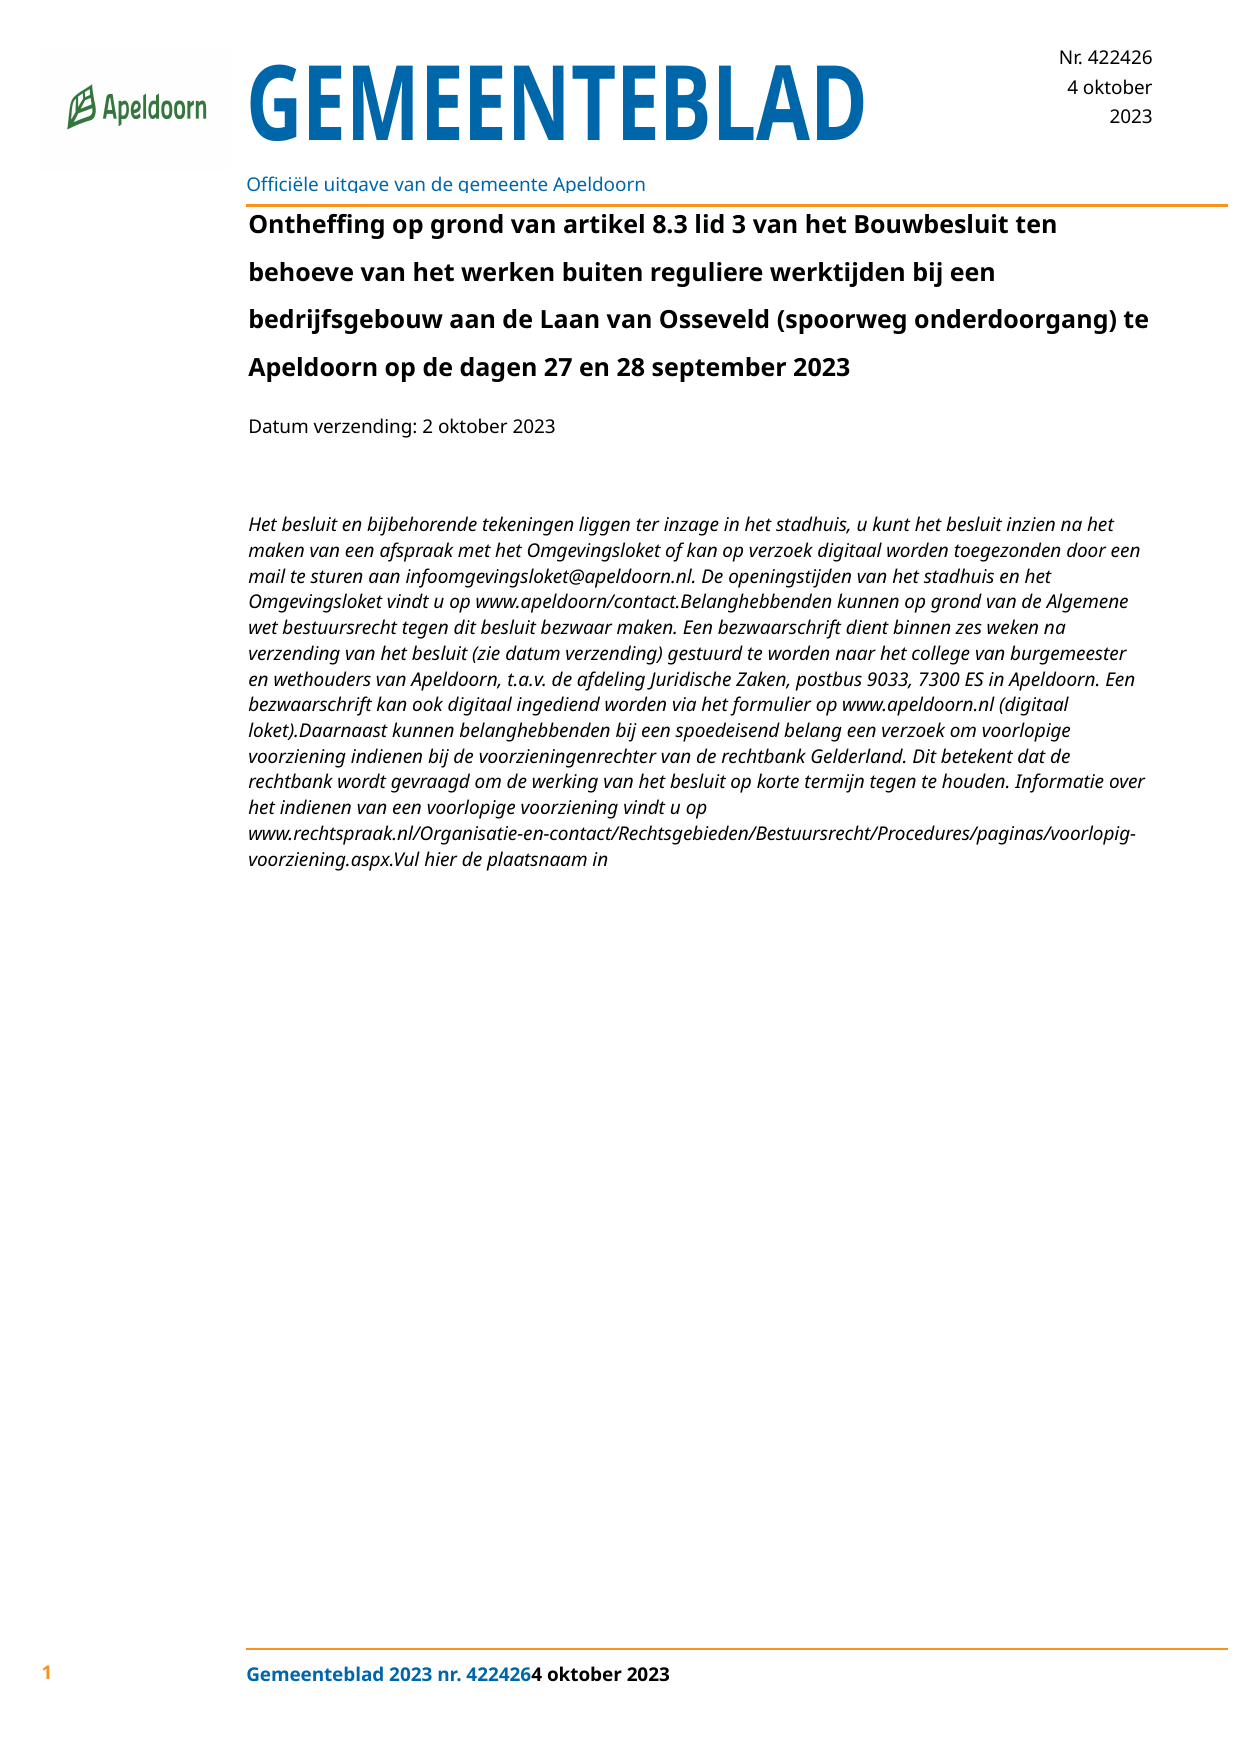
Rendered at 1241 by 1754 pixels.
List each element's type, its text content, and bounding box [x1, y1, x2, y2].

text Ontheffing op grond van artikel 8.3 lid 3 van het Bouwbesluit ten behoeve van het werken buiten reguliere werktijden bij een bedrijfsgebouw aan de Laan van Osseveld (spoorweg onderdoorgang) te Apeldoorn op de dagen 27 en 28 september 2023 [248, 207, 1152, 384]
picture [41, 47, 231, 172]
text Datum verzending: 2 oktober 2023 [248, 413, 1152, 439]
text Het besluit en bijbehorende tekeningen liggen ter inzage in het stadhuis, u kunt het besluit inzien na het maken van een afspraak met het Omgevingsloket of kan op verzoek digitaal worden toegezonden door een mail te sturen aan infoomgevingsloket@apeldoorn.nl. De openingstijden van het stadhuis en het Omgevingsloket vindt u op www.apeldoorn/contact.Belanghebbenden kunnen op grond van de Algemene wet bestuursrecht tegen dit besluit bezwaar maken. Een bezwaarschrift dient binnen zes weken na verzending van het besluit (zie datum verzending) gestuurd te worden naar het college van burgemeester en wethouders van Apeldoorn, t.a.v. de afdeling Juridische Zaken, postbus 9033, 7300 ES in Apeldoorn. Een bezwaarschrift kan ook digitaal ingediend worden via het formulier op www.apeldoorn.nl (digitaal loket).Daarnaast kunnen belanghebbenden bij een spoedeisend belang een verzoek om voorlopige voorziening indienen bij de voorzieningenrechter van de rechtbank Gelderland. Dit betekent dat de rechtbank wordt gevraagd om de werking van het besluit op korte termijn tegen te houden. Informatie over het indienen van een voorlopige voorziening vindt u op www.rechtspraak.nl/Organisatie-en-contact/Rechtsgebieden/Bestuursrecht/Procedures/paginas/voorlopig-voorziening.aspx.Vul hier de plaatsnaam in [248, 511, 1152, 872]
